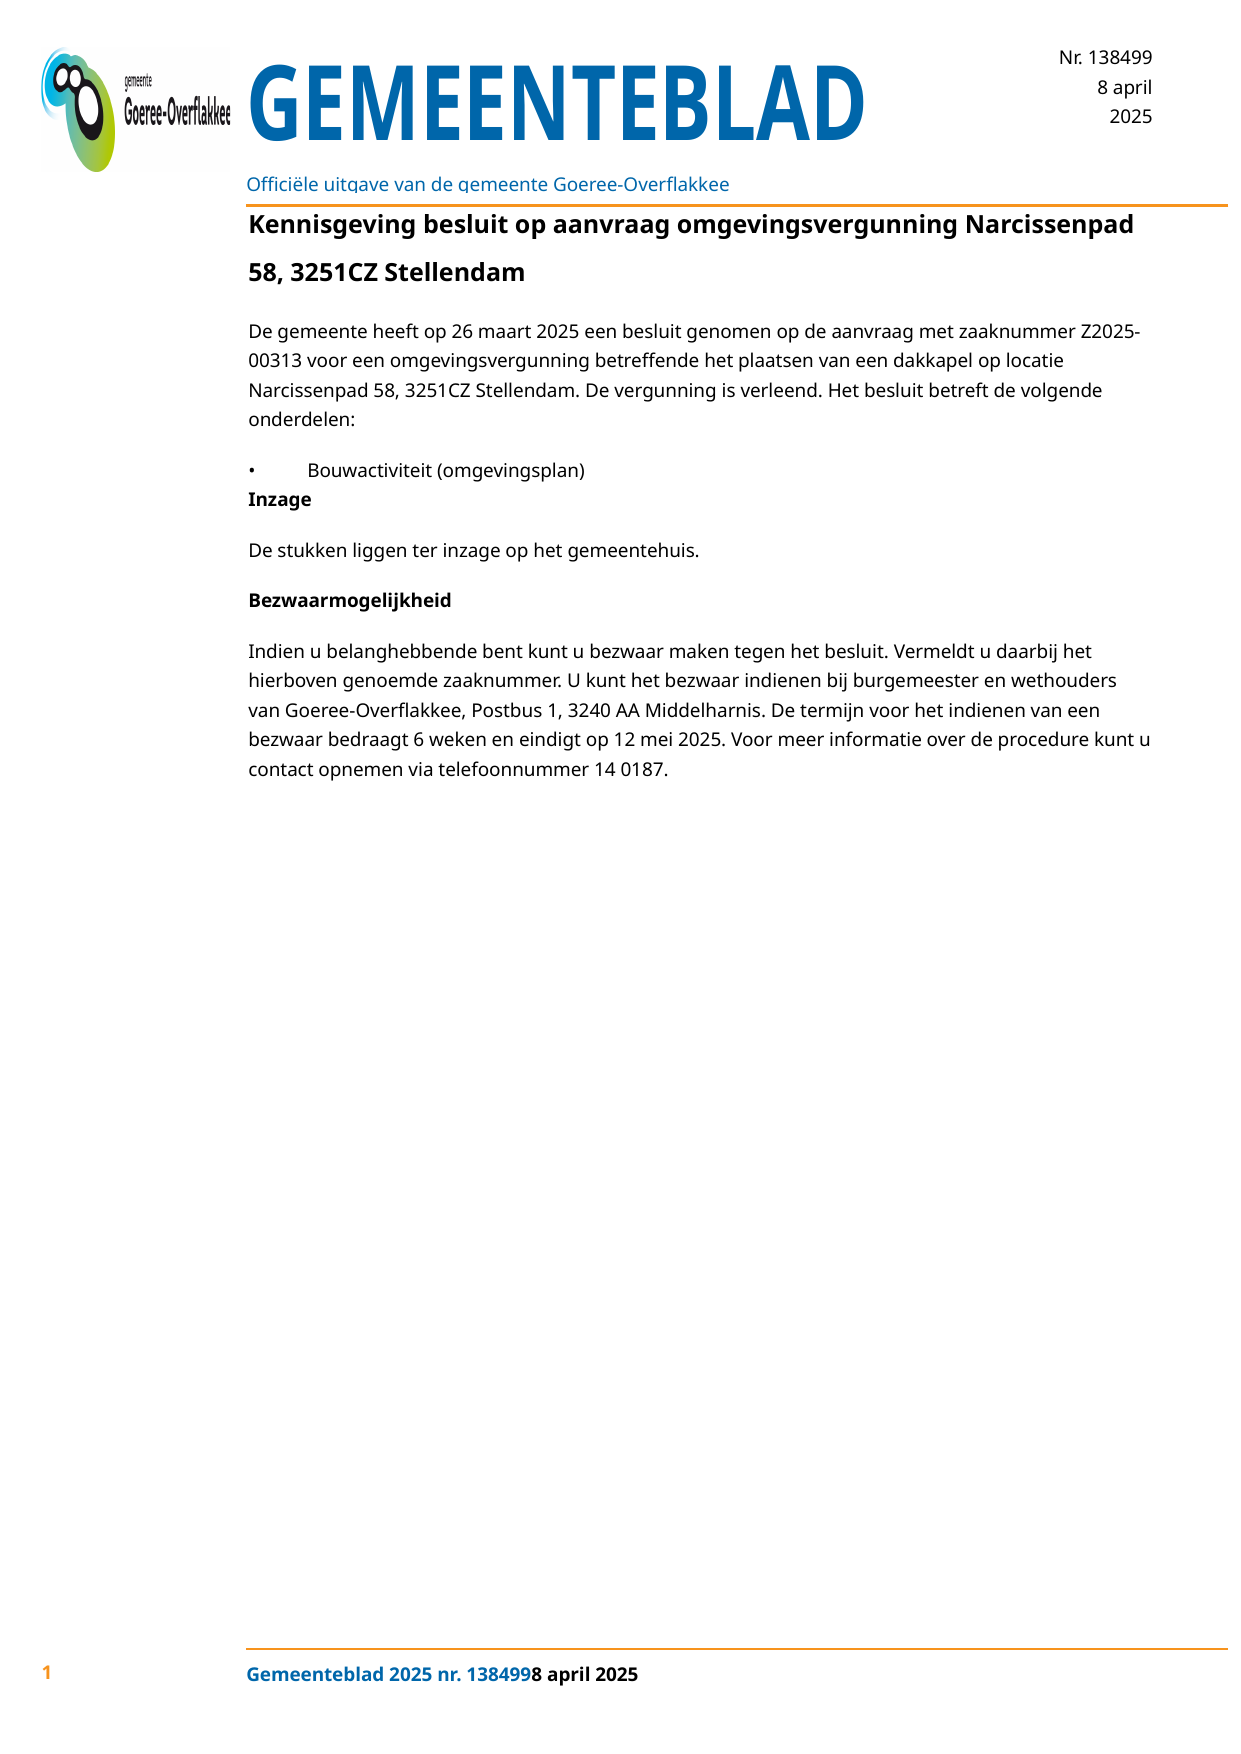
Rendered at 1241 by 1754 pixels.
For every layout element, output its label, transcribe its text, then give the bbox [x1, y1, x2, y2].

text Bezwaarmogelijkheid [248, 587, 1152, 613]
text Inzage [248, 487, 1152, 512]
text Kennisgeving besluit op aanvraag omgevingsvergunning Narcissenpad 58, 3251CZ Stellendam [248, 207, 1152, 288]
text Indien u belanghebbende bent kunt u bezwaar maken tegen het besluit. Vermeldt u daarbij het hierboven genoemde zaaknummer. U kunt het bezwaar indienen bij burgemeester en wethouders van Goeree-Overflakkee, Postbus 1, 3240 AA Middelharnis. De termijn voor het indienen van een bezwaar bedraagt 6 weken en eindigt op 12 mei 2025. Voor meer informatie over de procedure kunt u contact opnemen via telefoonnummer 14 0187. [248, 638, 1152, 782]
text De stukken liggen ter inzage op het gemeentehuis. [248, 537, 1152, 563]
list Bouwactiviteit (omgevingsplan) [248, 457, 1152, 483]
picture [41, 47, 231, 172]
text De gemeente heeft op 26 maart 2025 een besluit genomen op de aanvraag met zaaknummer Z2025-00313 voor een omgevingsvergunning betreffende het plaatsen van een dakkapel op locatie Narcissenpad 58, 3251CZ Stellendam. De vergunning is verleend. Het besluit betreft de volgende onderdelen: [248, 318, 1152, 432]
